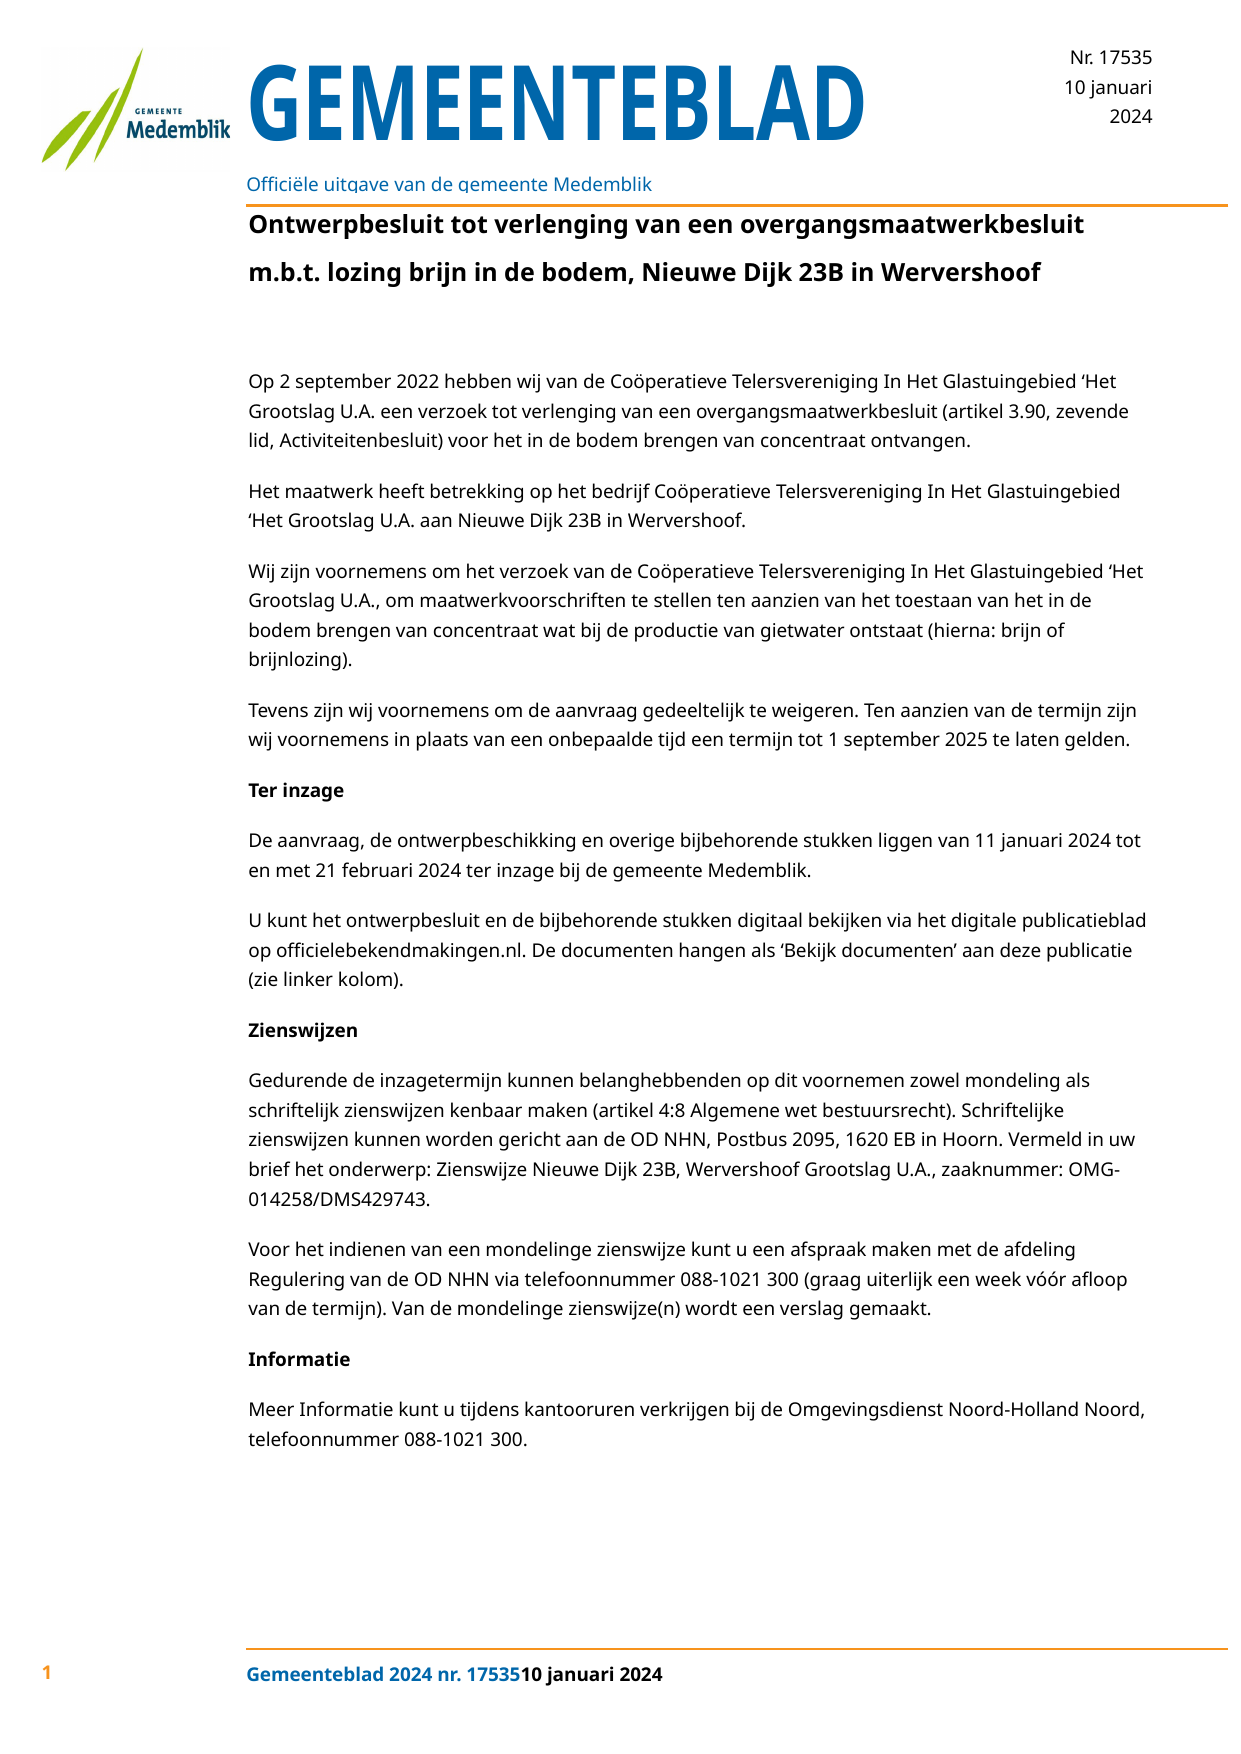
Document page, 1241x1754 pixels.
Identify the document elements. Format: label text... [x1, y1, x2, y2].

text Wij zijn voornemens om het verzoek van de Coöperatieve Telersvereniging In Het Glastuingebied ‘Het Grootslag U.A., om maatwerkvoorschriften te stellen ten aanzien van het toestaan van het in de bodem brengen van concentraat wat bij de productie van gietwater ontstaat (hierna: brijn of brijnlozing). [248, 558, 1152, 672]
text Voor het indienen van een mondelinge zienswijze kunt u een afspraak maken met de afdeling Regulering van de OD NHN via telefoonnummer 088-1021 300 (graag uiterlijk een week vóór afloop van de termijn). Van de mondelinge zienswijze(n) wordt een verslag gemaakt. [248, 1236, 1152, 1321]
text Ter inzage [248, 777, 1152, 803]
text Informatie [248, 1346, 1152, 1372]
text Zienswijzen [248, 1017, 1152, 1043]
text Ontwerpbesluit tot verlenging van een overgangsmaatwerkbesluit m.b.t. lozing brijn in de bodem, Nieuwe Dijk 23B in Wervershoof [248, 207, 1152, 288]
text U kunt het ontwerpbesluit en de bijbehorende stukken digitaal bekijken via het digitale publicatieblad op officielebekendmakingen.nl. De documenten hangen als ‘Bekijk documenten’ aan deze publicatie (zie linker kolom). [248, 907, 1152, 992]
text Meer Informatie kunt u tijdens kantooruren verkrijgen bij de Omgevingsdienst Noord-Holland Noord, telefoonnummer 088-1021 300. [248, 1396, 1152, 1452]
text Gedurende de inzagetermijn kunnen belanghebbenden op dit voornemen zowel mondeling als schriftelijk zienswijzen kenbaar maken (artikel 4:8 Algemene wet bestuursrecht). Schriftelijke zienswijzen kunnen worden gericht aan de OD NHN, Postbus 2095, 1620 EB in Hoorn. Vermeld in uw brief het onderwerp: Zienswijze Nieuwe Dijk 23B, Wervershoof Grootslag U.A., zaaknummer: OMG-014258/DMS429743. [248, 1067, 1152, 1212]
text Op 2 september 2022 hebben wij van de Coöperatieve Telersvereniging In Het Glastuingebied ‘Het Grootslag U.A. een verzoek tot verlenging van een overgangsmaatwerkbesluit (artikel 3.90, zevende lid, Activiteitenbesluit) voor het in de bodem brengen van concentraat ontvangen. [248, 368, 1152, 453]
text Het maatwerk heeft betrekking op het bedrijf Coöperatieve Telersvereniging In Het Glastuingebied ‘Het Grootslag U.A. aan Nieuwe Dijk 23B in Wervershoof. [248, 478, 1152, 533]
text De aanvraag, de ontwerpbeschikking en overige bijbehorende stukken liggen van 11 januari 2024 tot en met 21 februari 2024 ter inzage bij de gemeente Medemblik. [248, 827, 1152, 883]
text Tevens zijn wij voornemens om de aanvraag gedeeltelijk te weigeren. Ten aanzien van de termijn zijn wij voornemens in plaats van een onbepaalde tijd een termijn tot 1 september 2025 te laten gelden. [248, 697, 1152, 752]
picture [41, 47, 231, 172]
